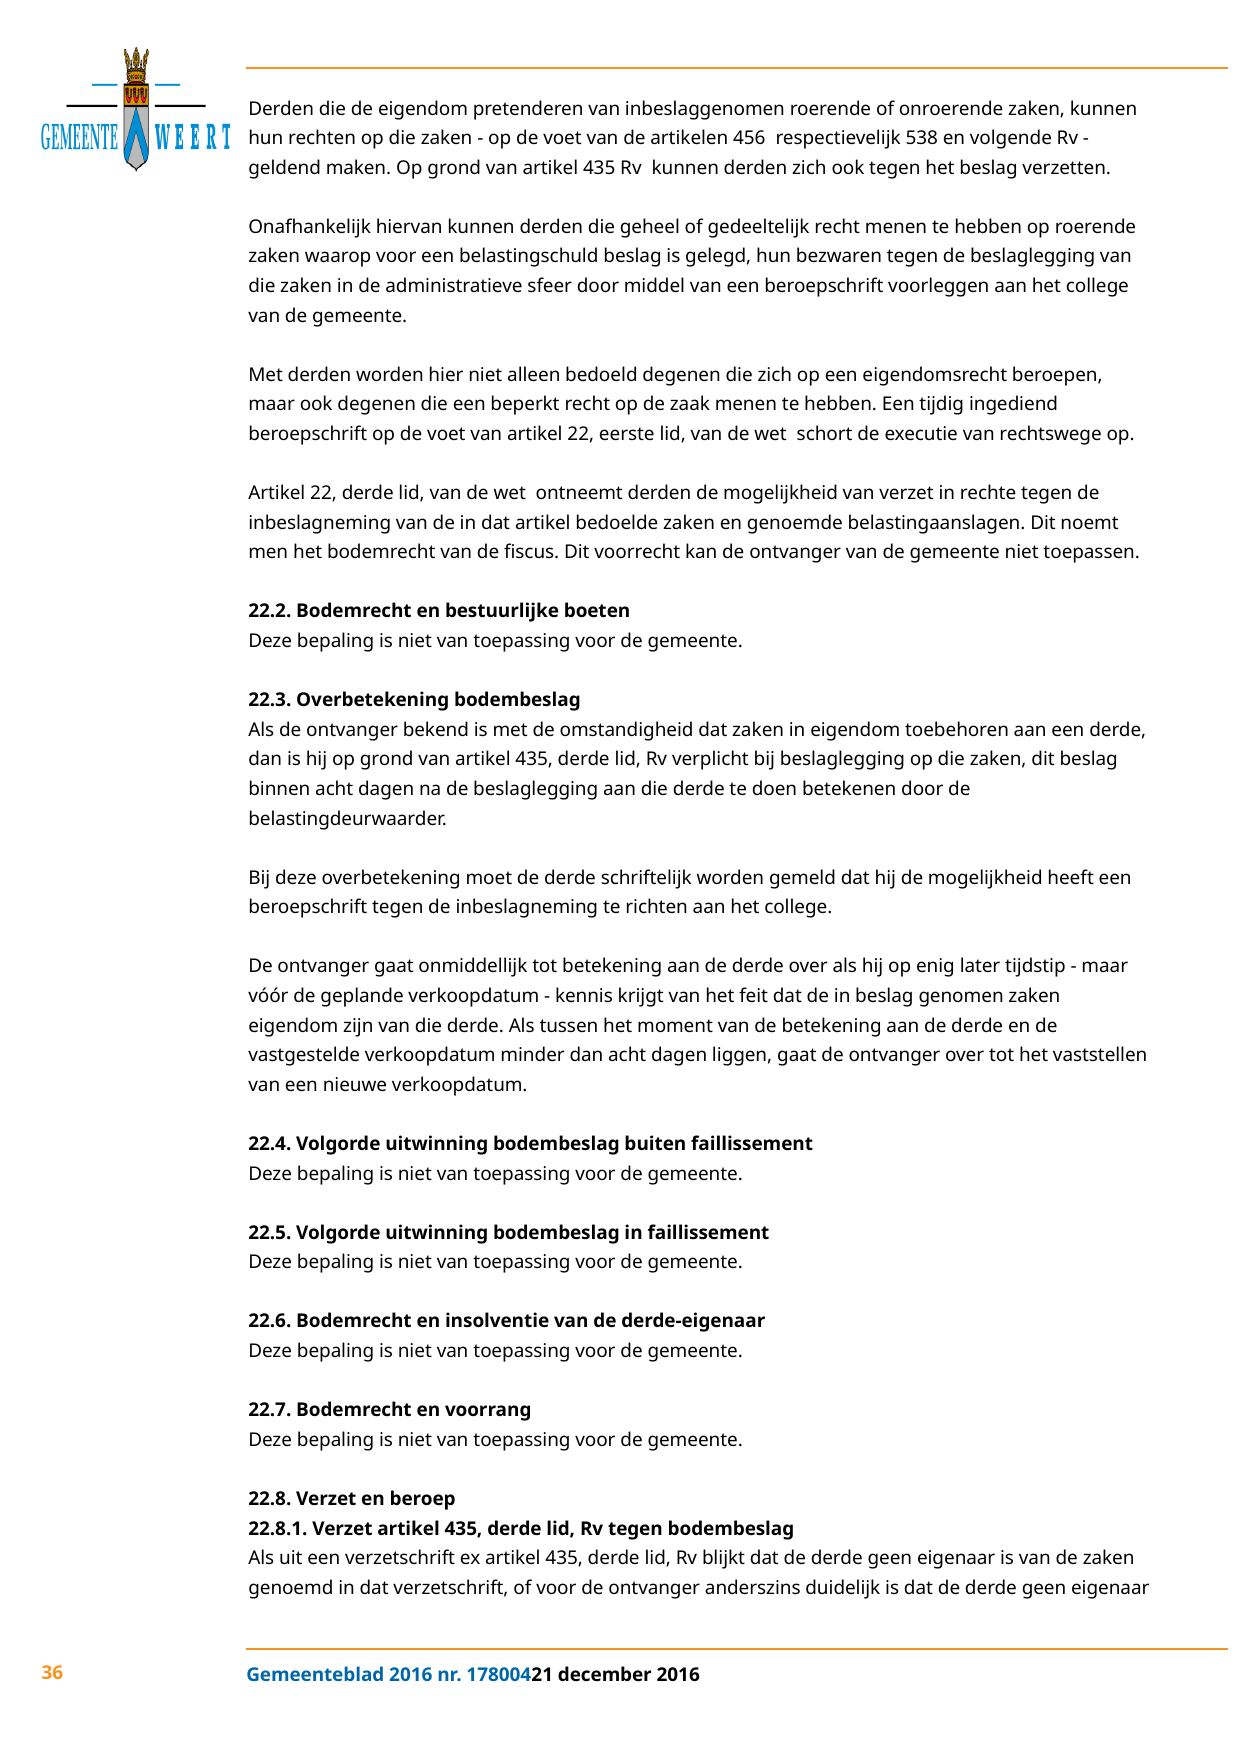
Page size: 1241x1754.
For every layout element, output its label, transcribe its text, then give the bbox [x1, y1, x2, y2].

text Deze bepaling is niet van toepassing voor de gemeente. [248, 1426, 1152, 1452]
text Onafhankelijk hiervan kunnen derden die geheel of gedeeltelijk recht menen te hebben op roerende zaken waarop voor een belastingschuld beslag is gelegd, hun bezwaren tegen de beslaglegging van die zaken in de administratieve sfeer door middel van een beroepschrift voorleggen aan het college van de gemeente. [248, 213, 1152, 328]
text Met derden worden hier niet alleen bedoeld degenen die zich op een eigendomsrecht beroepen, maar ook degenen die een beperkt recht op de zaak menen te hebben. Een tijdig ingediend beroepschrift op de voet van artikel 22, eerste lid, van de wet schort de executie van rechtswege op. [248, 361, 1152, 446]
text 22.8. Verzet en beroep [248, 1485, 1152, 1511]
text 22.4. Volgorde uitwinning bodembeslag buiten faillissement [248, 1130, 1152, 1156]
text Bij deze overbetekening moet de derde schriftelijk worden gemeld dat hij de mogelijkheid heeft een beroepschrift tegen de inbeslagneming te richten aan het college. [248, 864, 1152, 919]
text 22.7. Bodemrecht en voorrang [248, 1396, 1152, 1422]
text Artikel 22, derde lid, van de wet ontneemt derden de mogelijkheid van verzet in rechte tegen de inbeslagneming van de in dat artikel bedoelde zaken en genoemde belastingaanslagen. Dit noemt men het bodemrecht van de fiscus. Dit voorrecht kan de ontvanger van de gemeente niet toepassen. [248, 479, 1152, 564]
text Derden die de eigendom pretenderen van inbeslaggenomen roerende of onroerende zaken, kunnen hun rechten op die zaken - op de voet van de artikelen 456 respectievelijk 538 en volgende Rv - geldend maken. Op grond van artikel 435 Rv kunnen derden zich ook tegen het beslag verzetten. [248, 95, 1152, 180]
text 22.2. Bodemrecht en bestuurlijke boeten [248, 598, 1152, 623]
text Deze bepaling is niet van toepassing voor de gemeente. [248, 1160, 1152, 1186]
text Als uit een verzetschrift ex artikel 435, derde lid, Rv blijkt dat de derde geen eigenaar is van de zaken genoemd in dat verzetschrift, of voor de ontvanger anderszins duidelijk is dat de derde geen eigenaar [248, 1544, 1152, 1600]
text 22.5. Volgorde uitwinning bodembeslag in faillissement [248, 1219, 1152, 1245]
text Deze bepaling is niet van toepassing voor de gemeente. [248, 1337, 1152, 1363]
text Als de ontvanger bekend is met de omstandigheid dat zaken in eigendom toebehoren aan een derde, dan is hij op grond van artikel 435, derde lid, Rv verplicht bij beslaglegging op die zaken, dit beslag binnen acht dagen na de beslaglegging aan die derde te doen betekenen door de belastingdeurwaarder. [248, 716, 1152, 831]
text 22.8.1. Verzet artikel 435, derde lid, Rv tegen bodembeslag [248, 1515, 1152, 1541]
text 22.3. Overbetekening bodembeslag [248, 686, 1152, 712]
text Deze bepaling is niet van toepassing voor de gemeente. [248, 627, 1152, 653]
text 22.6. Bodemrecht en insolventie van de derde-eigenaar [248, 1308, 1152, 1333]
text De ontvanger gaat onmiddellijk tot betekening aan de derde over als hij op enig later tijdstip - maar vóór de geplande verkoopdatum - kennis krijgt van het feit dat de in beslag genomen zaken eigendom zijn van die derde. Als tussen het moment van de betekening aan de derde en de vastgestelde verkoopdatum minder dan acht dagen liggen, gaat de ontvanger over tot het vaststellen van een nieuwe verkoopdatum. [248, 953, 1152, 1097]
text Deze bepaling is niet van toepassing voor de gemeente. [248, 1248, 1152, 1274]
picture [41, 47, 231, 172]
